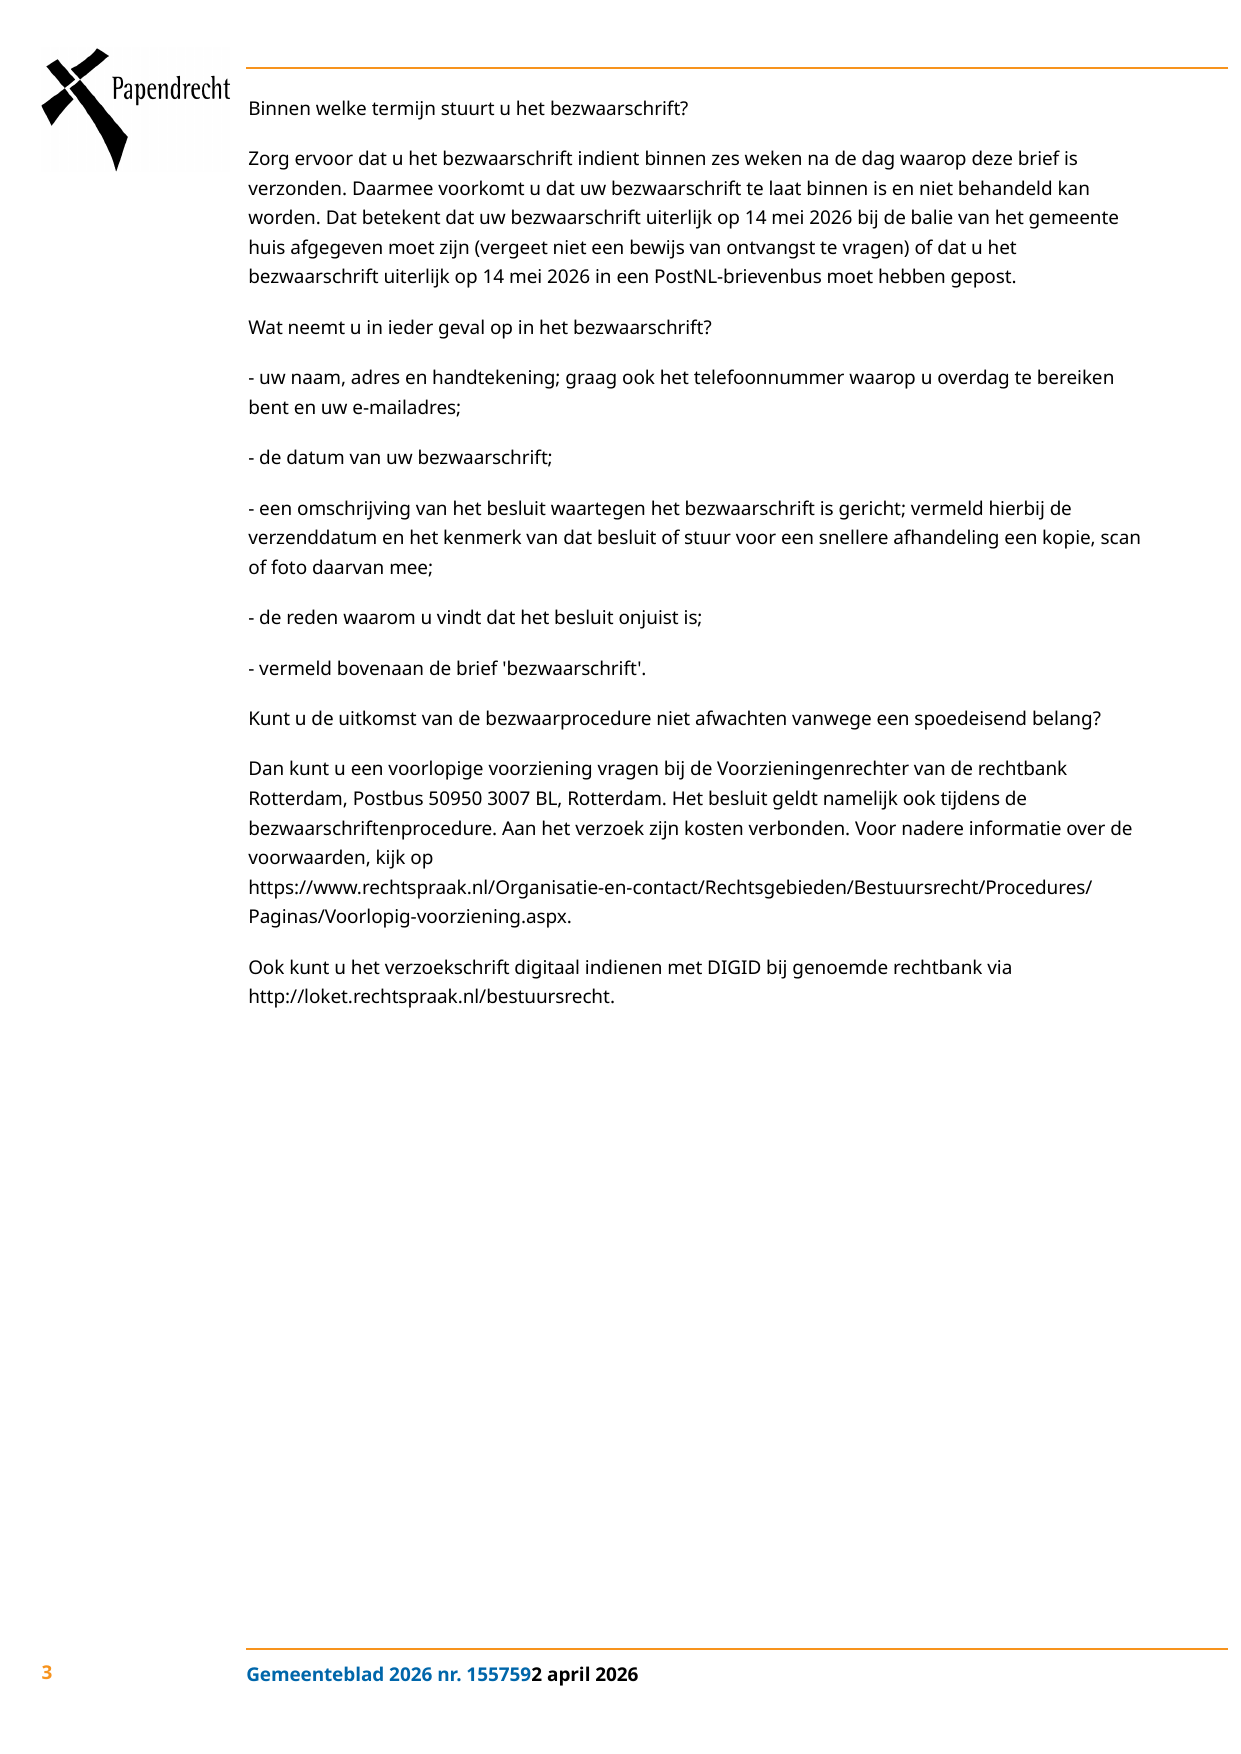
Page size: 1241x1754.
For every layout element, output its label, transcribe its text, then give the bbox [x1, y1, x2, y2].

text Dan kunt u een voorlopige voorziening vragen bij de Voorzieningenrechter van de rechtbank Rotterdam, Postbus 50950 3007 BL, Rotterdam. Het besluit geldt namelijk ook tijdens de bezwaarschriftenprocedure. Aan het verzoek zijn kosten verbonden. Voor nadere informatie over de voorwaarden, kijk op https://www.rechtspraak.nl/Organisatie-en-contact/Rechtsgebieden/Bestuursrecht/Procedures/Paginas/Voorlopig-voorziening.aspx. [248, 756, 1152, 929]
text Ook kunt u het verzoekschrift digitaal indienen met DIGID bij genoemde rechtbank via http://loket.rechtspraak.nl/bestuursrecht. [248, 954, 1152, 1009]
text Binnen welke termijn stuurt u het bezwaarschrift? [248, 95, 1152, 121]
text - de reden waarom u vindt dat het besluit onjuist is; [248, 604, 1152, 630]
text Kunt u de uitkomst van de bezwaarprocedure niet afwachten vanwege een spoedeisend belang? [248, 705, 1152, 731]
text Zorg ervoor dat u het bezwaarschrift indient binnen zes weken na de dag waarop deze brief is verzonden. Daarmee voorkomt u dat uw bezwaarschrift te laat binnen is en niet behandeld kan worden. Dat betekent dat uw bezwaarschrift uiterlijk op 14 mei 2026 bij de balie van het gemeente huis afgegeven moet zijn (vergeet niet een bewijs van ontvangst te vragen) of dat u het bezwaarschrift uiterlijk op 14 mei 2026 in een PostNL-brievenbus moet hebben gepost. [248, 145, 1152, 289]
text Wat neemt u in ieder geval op in het bezwaarschrift? [248, 314, 1152, 340]
text - een omschrijving van het besluit waartegen het bezwaarschrift is gericht; vermeld hierbij de verzenddatum en het kenmerk van dat besluit of stuur voor een snellere afhandeling een kopie, scan of foto daarvan mee; [248, 495, 1152, 580]
picture [41, 47, 231, 172]
text - vermeld bovenaan de brief 'bezwaarschrift'. [248, 655, 1152, 681]
text - de datum van uw bezwaarschrift; [248, 444, 1152, 470]
text - uw naam, adres en handtekening; graag ook het telefoonnummer waarop u overdag te bereiken bent en uw e-mailadres; [248, 364, 1152, 420]
